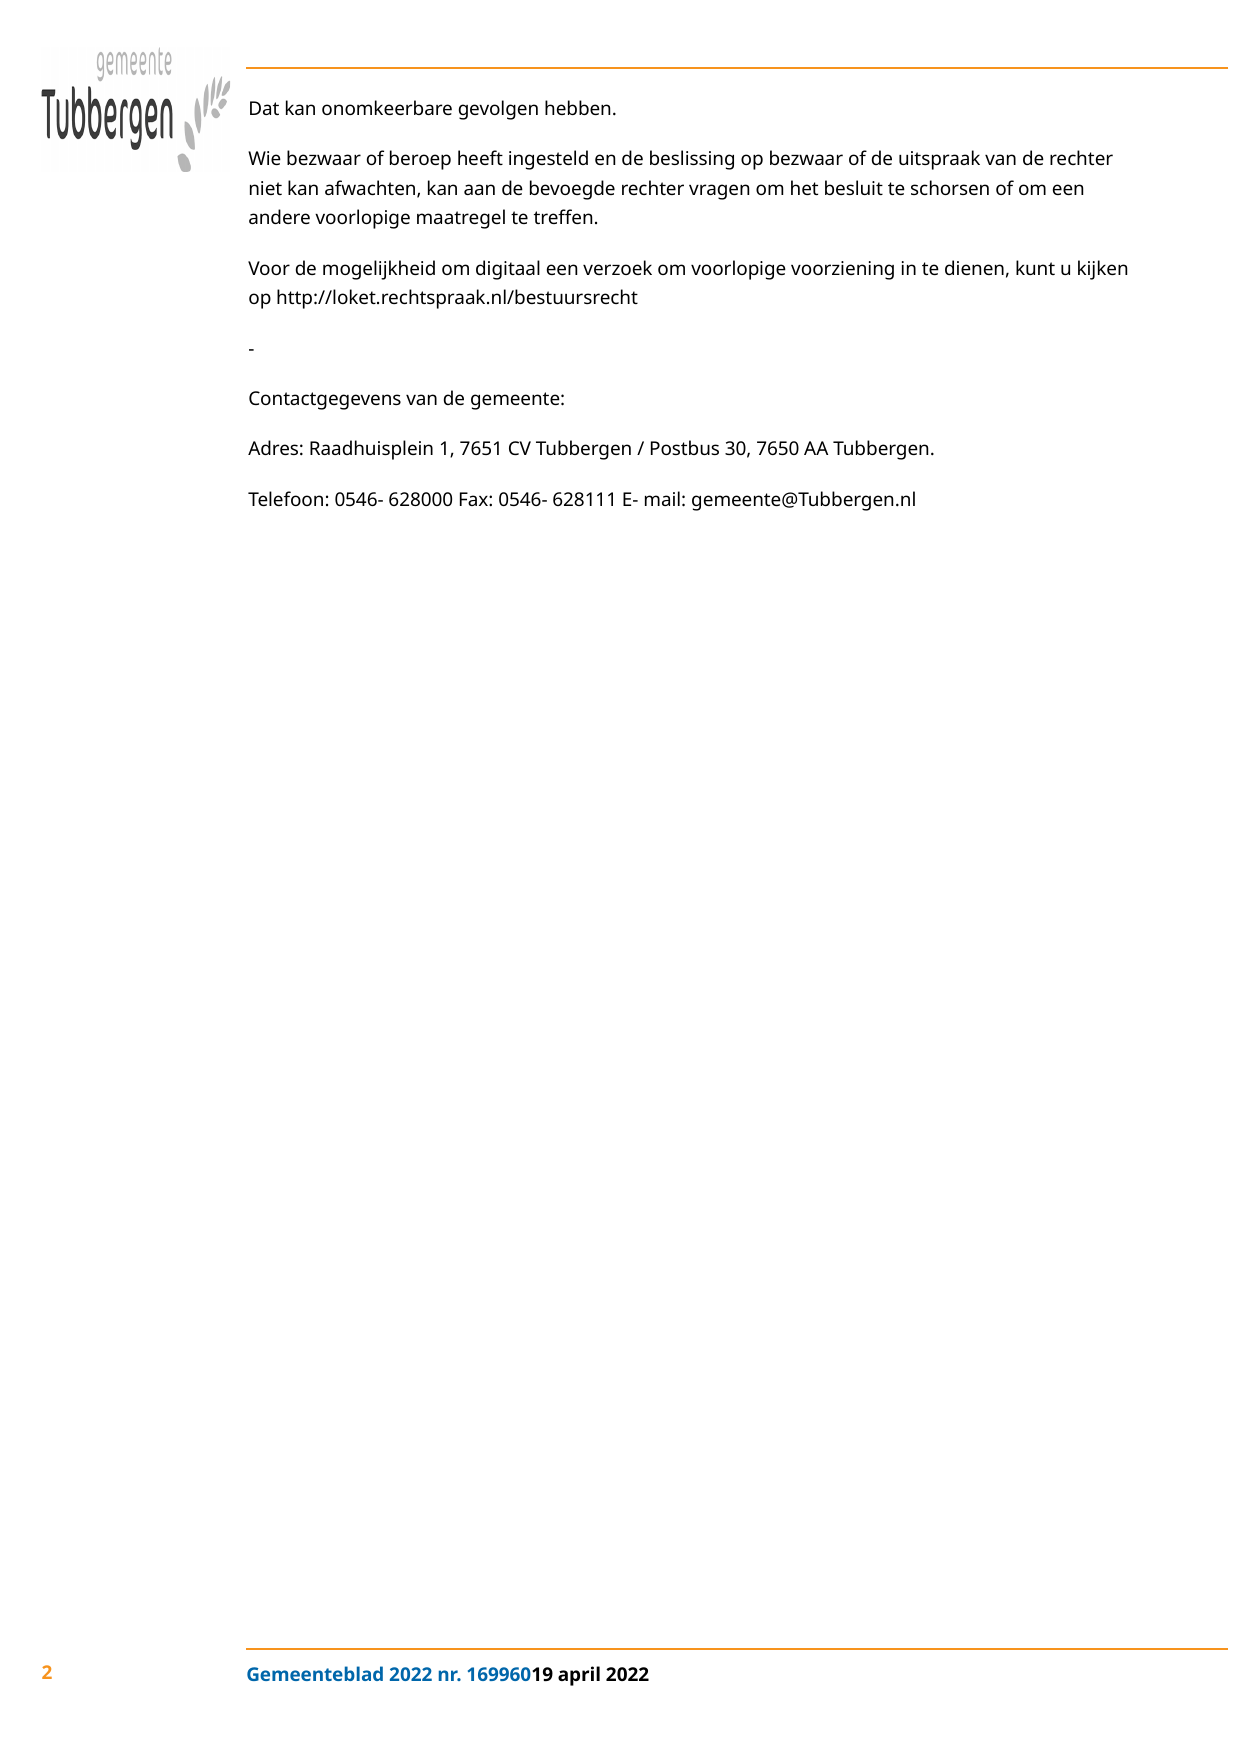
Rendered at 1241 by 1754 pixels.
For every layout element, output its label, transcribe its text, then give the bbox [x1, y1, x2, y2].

text Telefoon: 0546- 628000 Fax: 0546- 628111 E- mail: gemeente@Tubbergen.nl [248, 486, 1152, 512]
picture [41, 47, 231, 172]
text Dat kan onomkeerbare gevolgen hebben. [248, 95, 1152, 121]
text Wie bezwaar of beroep heeft ingesteld en de beslissing op bezwaar of de uitspraak van de rechter niet kan afwachten, kan aan de bevoegde rechter vragen om het besluit te schorsen of om een andere voorlopige maatregel te treffen. [248, 145, 1152, 230]
text Voor de mogelijkheid om digitaal een verzoek om voorlopige voorziening in te dienen, kunt u kijken op http://loket.rechtspraak.nl/bestuursrecht [248, 255, 1152, 310]
text Contactgegevens van de gemeente: [248, 385, 1152, 411]
text Adres: Raadhuisplein 1, 7651 CV Tubbergen / Postbus 30, 7650 AA Tubbergen. [248, 436, 1152, 461]
text - [248, 335, 1152, 361]
